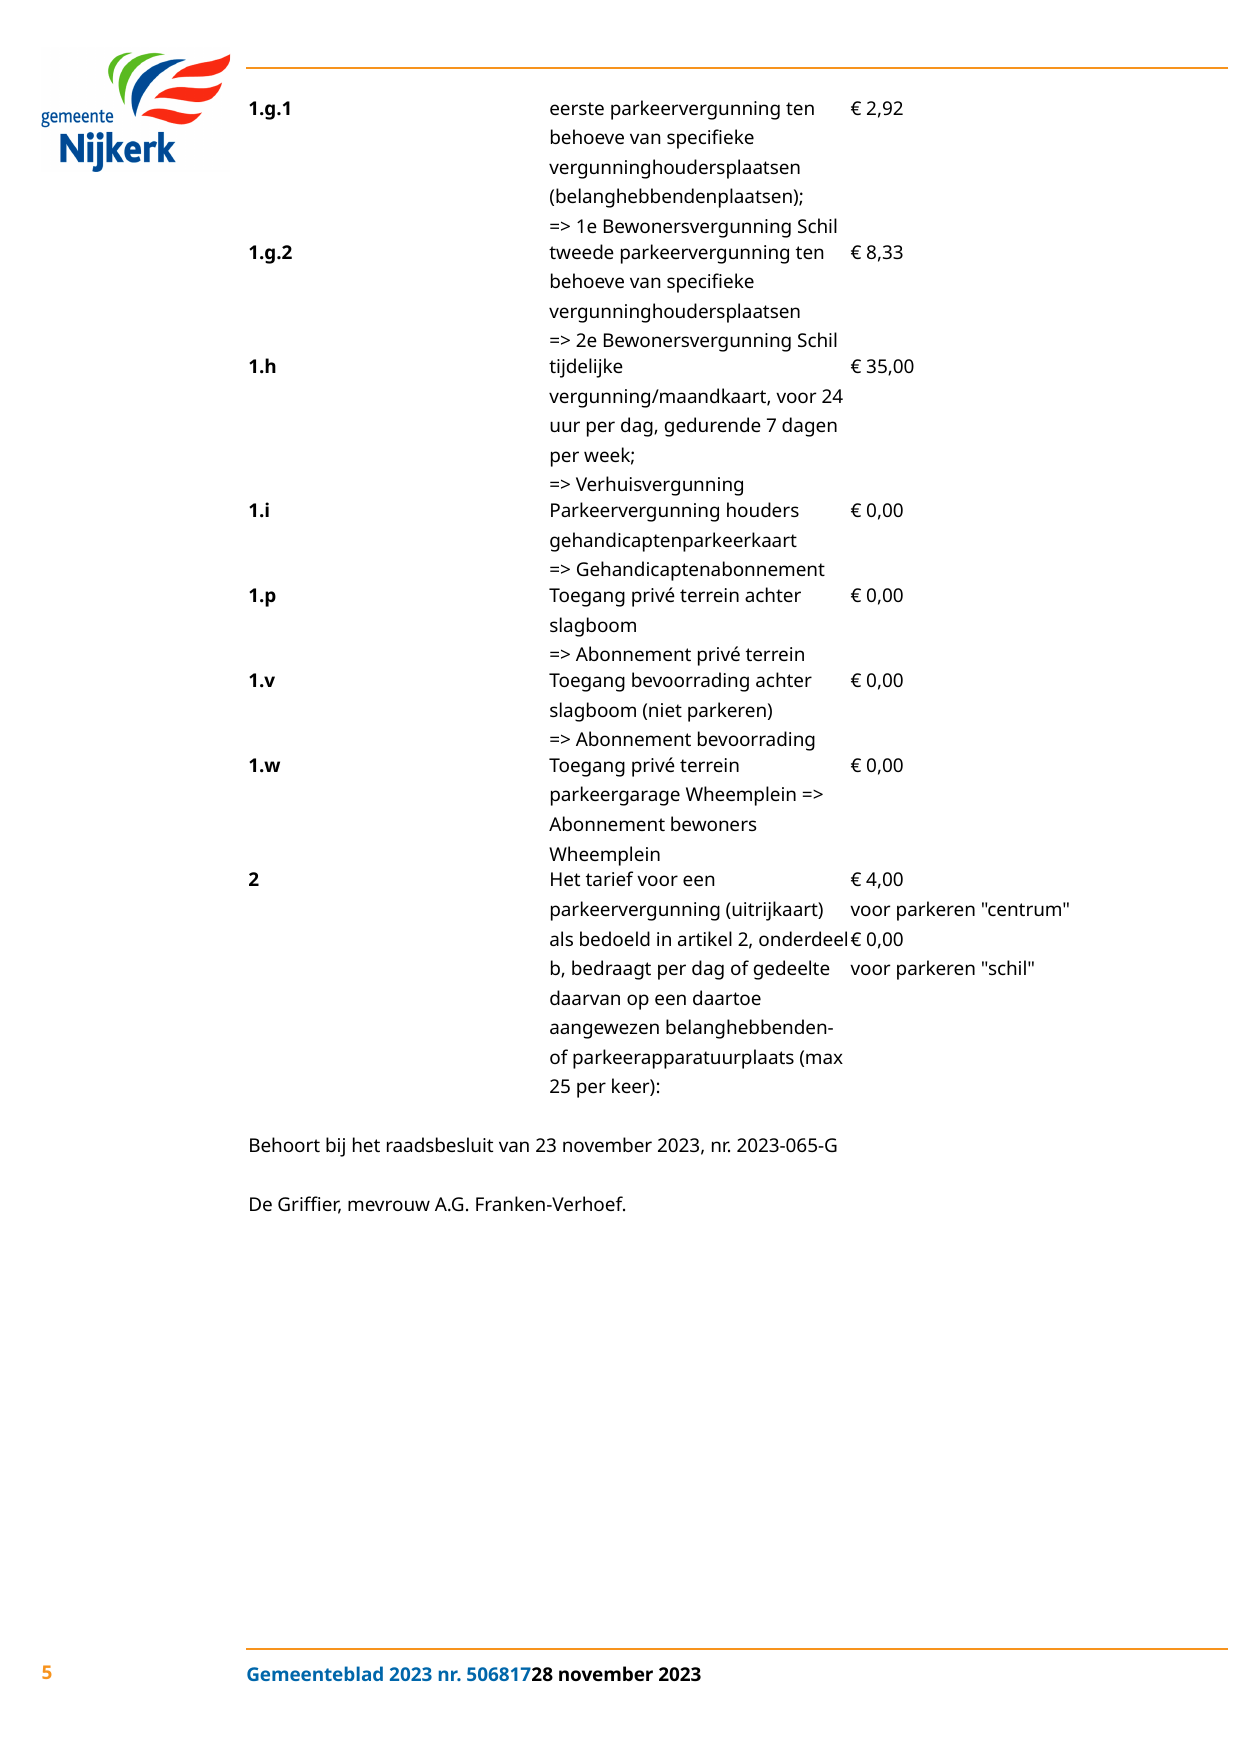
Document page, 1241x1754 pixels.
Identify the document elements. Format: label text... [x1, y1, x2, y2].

table_cell € 0,00 [850, 667, 1152, 752]
table_cell tijdelijke vergunning/maandkaart, voor 24 uur per dag, gedurende 7 dagen per week; => Verhuisvergunning [549, 353, 850, 497]
table_cell 2 [248, 867, 549, 1099]
table_cell Parkeervergunning houders gehandicaptenparkeerkaart => Gehandicaptenabonnement [549, 498, 850, 582]
text De Griffier, mevrouw A.G. Franken-Verhoef. [248, 1191, 1152, 1217]
table_cell € 8,33 [850, 239, 1152, 353]
table_cell € 0,00 [850, 498, 1152, 582]
table_cell Toegang privé terrein parkeergarage Wheemplein => Abonnement bewoners Wheemplein [549, 752, 850, 867]
text Behoort bij het raadsbesluit van 23 november 2023, nr. 2023-065-G [248, 1132, 1152, 1158]
table_cell € 0,00 [850, 752, 1152, 867]
table_cell Het tarief voor een parkeervergunning (uitrijkaart) als bedoeld in artikel 2, onderdeel b, bedraagt per dag of gedeelte daarvan op een daartoe aangewezen belanghebbenden- of parkeerapparatuurplaats (max 25 per keer): [549, 867, 850, 1099]
table_cell 1.g.2 [248, 239, 549, 353]
table_cell Toegang bevoorrading achter slagboom (niet parkeren) => Abonnement bevoorrading [549, 667, 850, 752]
table_cell 1.p [248, 582, 549, 667]
table_cell tweede parkeervergunning ten behoeve van specifieke vergunninghoudersplaatsen => 2e Bewonersvergunning Schil [549, 239, 850, 353]
table_cell € 4,00 voor parkeren "centrum" € 0,00 voor parkeren "schil" [850, 867, 1152, 1099]
table_cell 1.v [248, 667, 549, 752]
picture [41, 47, 231, 172]
table_cell € 35,00 [850, 353, 1152, 497]
table_cell eerste parkeervergunning ten behoeve van specifieke vergunninghoudersplaatsen (belanghebbendenplaatsen); => 1e Bewonersvergunning Schil [549, 95, 850, 239]
table_cell € 0,00 [850, 582, 1152, 667]
table_cell Toegang privé terrein achter slagboom => Abonnement privé terrein [549, 582, 850, 667]
table_cell 1.g.1 [248, 95, 549, 239]
table_cell 1.h [248, 353, 549, 497]
table_cell € 2,92 [850, 95, 1152, 239]
table_cell 1.i [248, 498, 549, 582]
table_cell 1.w [248, 752, 549, 867]
